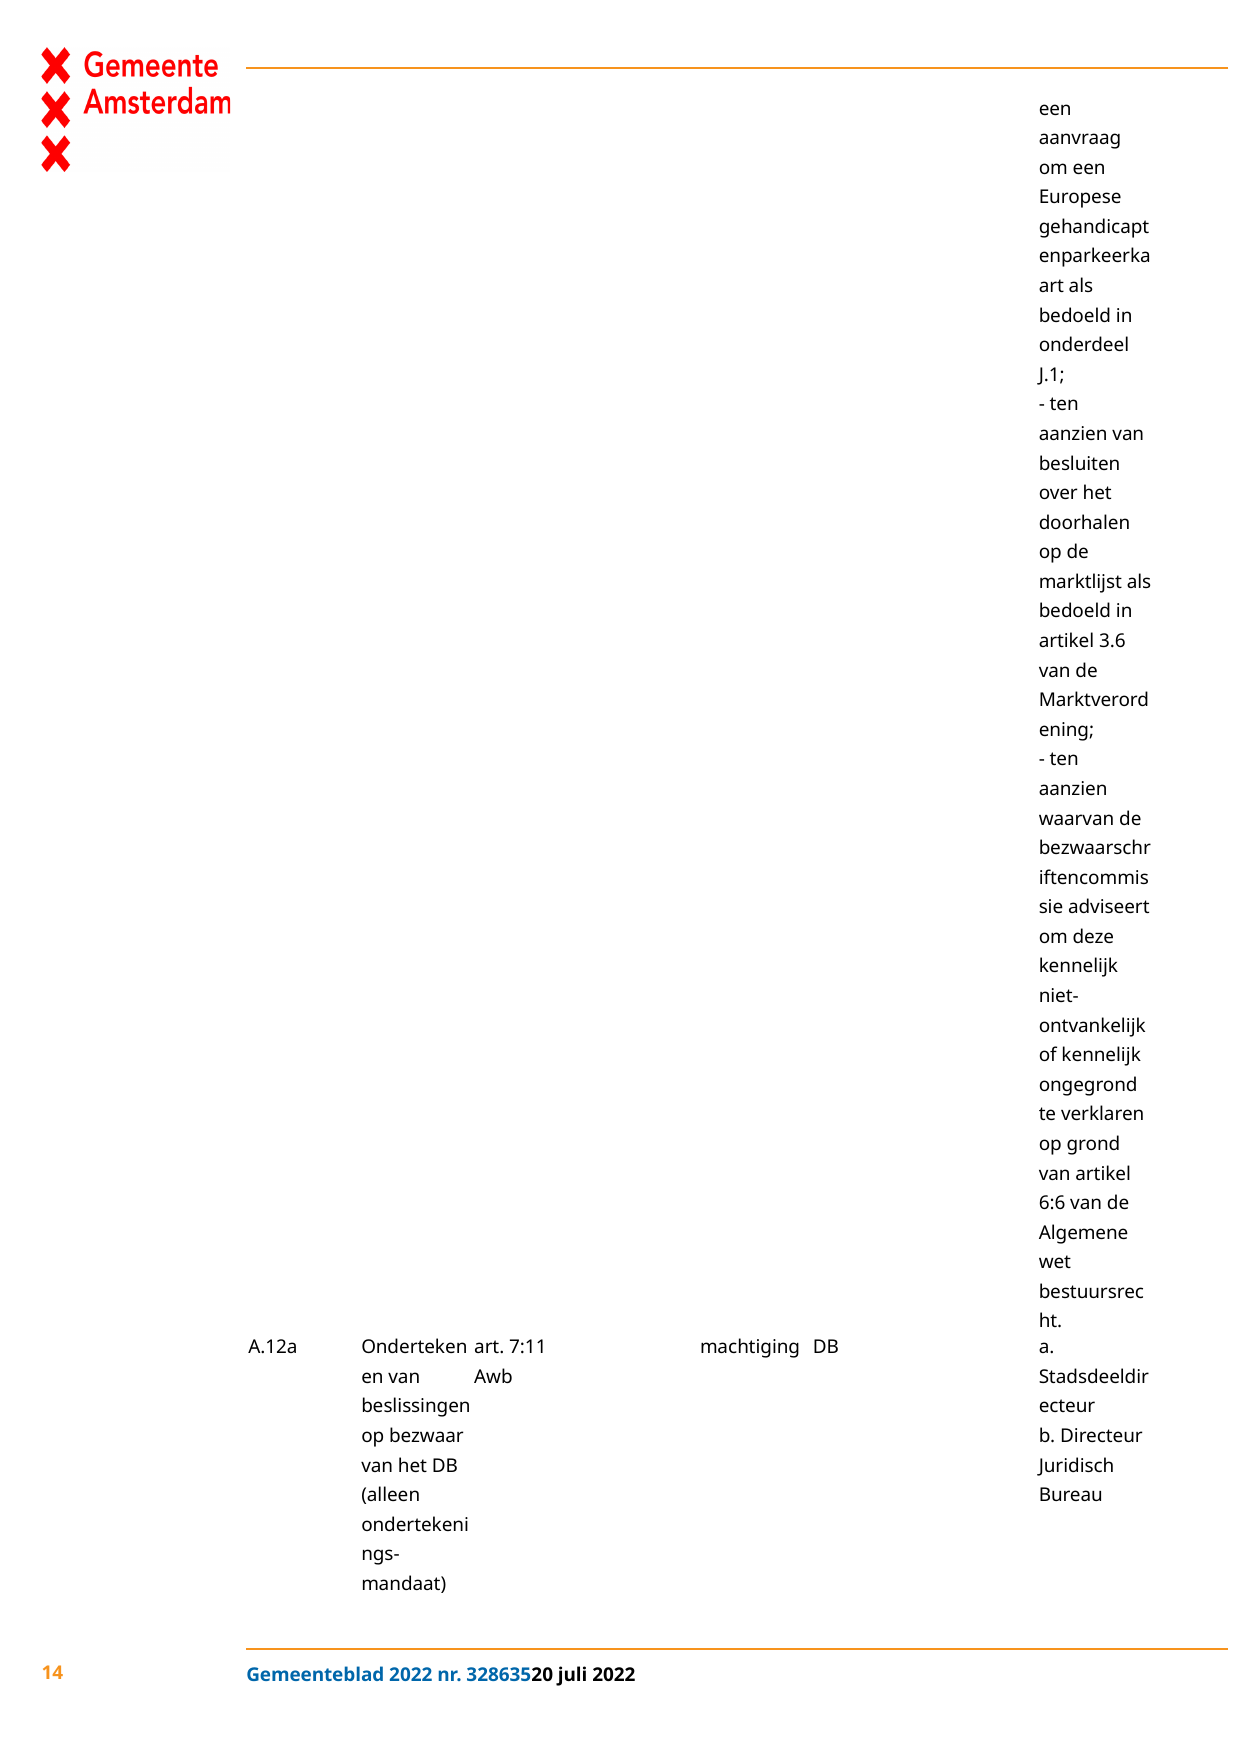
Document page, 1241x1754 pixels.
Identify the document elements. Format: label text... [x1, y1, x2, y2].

table_cell art. 7:11 Awb [474, 1334, 587, 1596]
table_cell A.12a [248, 1334, 361, 1596]
table_cell [361, 95, 474, 1333]
table_cell [474, 95, 587, 1333]
table_cell a. Stadsdeeldirecteur b. Directeur Juridisch Bureau [1039, 1334, 1152, 1596]
table_cell machtiging [700, 1334, 813, 1596]
table_cell [248, 95, 361, 1333]
table_cell [926, 95, 1038, 1333]
table_cell [587, 1334, 700, 1596]
table_cell een aanvraag om een Europese gehandicaptenparkeerkaart als bedoeld in onderdeel J.1; - ten aanzien van besluiten over het doorhalen op de marktlijst als bedoeld in artikel 3.6 van de Marktverordening; - ten aanzien waarvan de bezwaarschriftencommissie adviseert om deze kennelijk niet-ontvankelijk of kennelijk ongegrond te verklaren op grond van artikel 6:6 van de Algemene wet bestuursrecht. [1039, 95, 1152, 1333]
table_cell [926, 1334, 1038, 1596]
table_cell [813, 95, 926, 1333]
table_cell [700, 95, 813, 1333]
picture [41, 47, 231, 172]
table_cell Ondertekenen van beslissingen op bezwaar van het DB (alleen ondertekenings-mandaat) [361, 1334, 474, 1596]
table_cell [587, 95, 700, 1333]
table_cell DB [813, 1334, 926, 1596]
